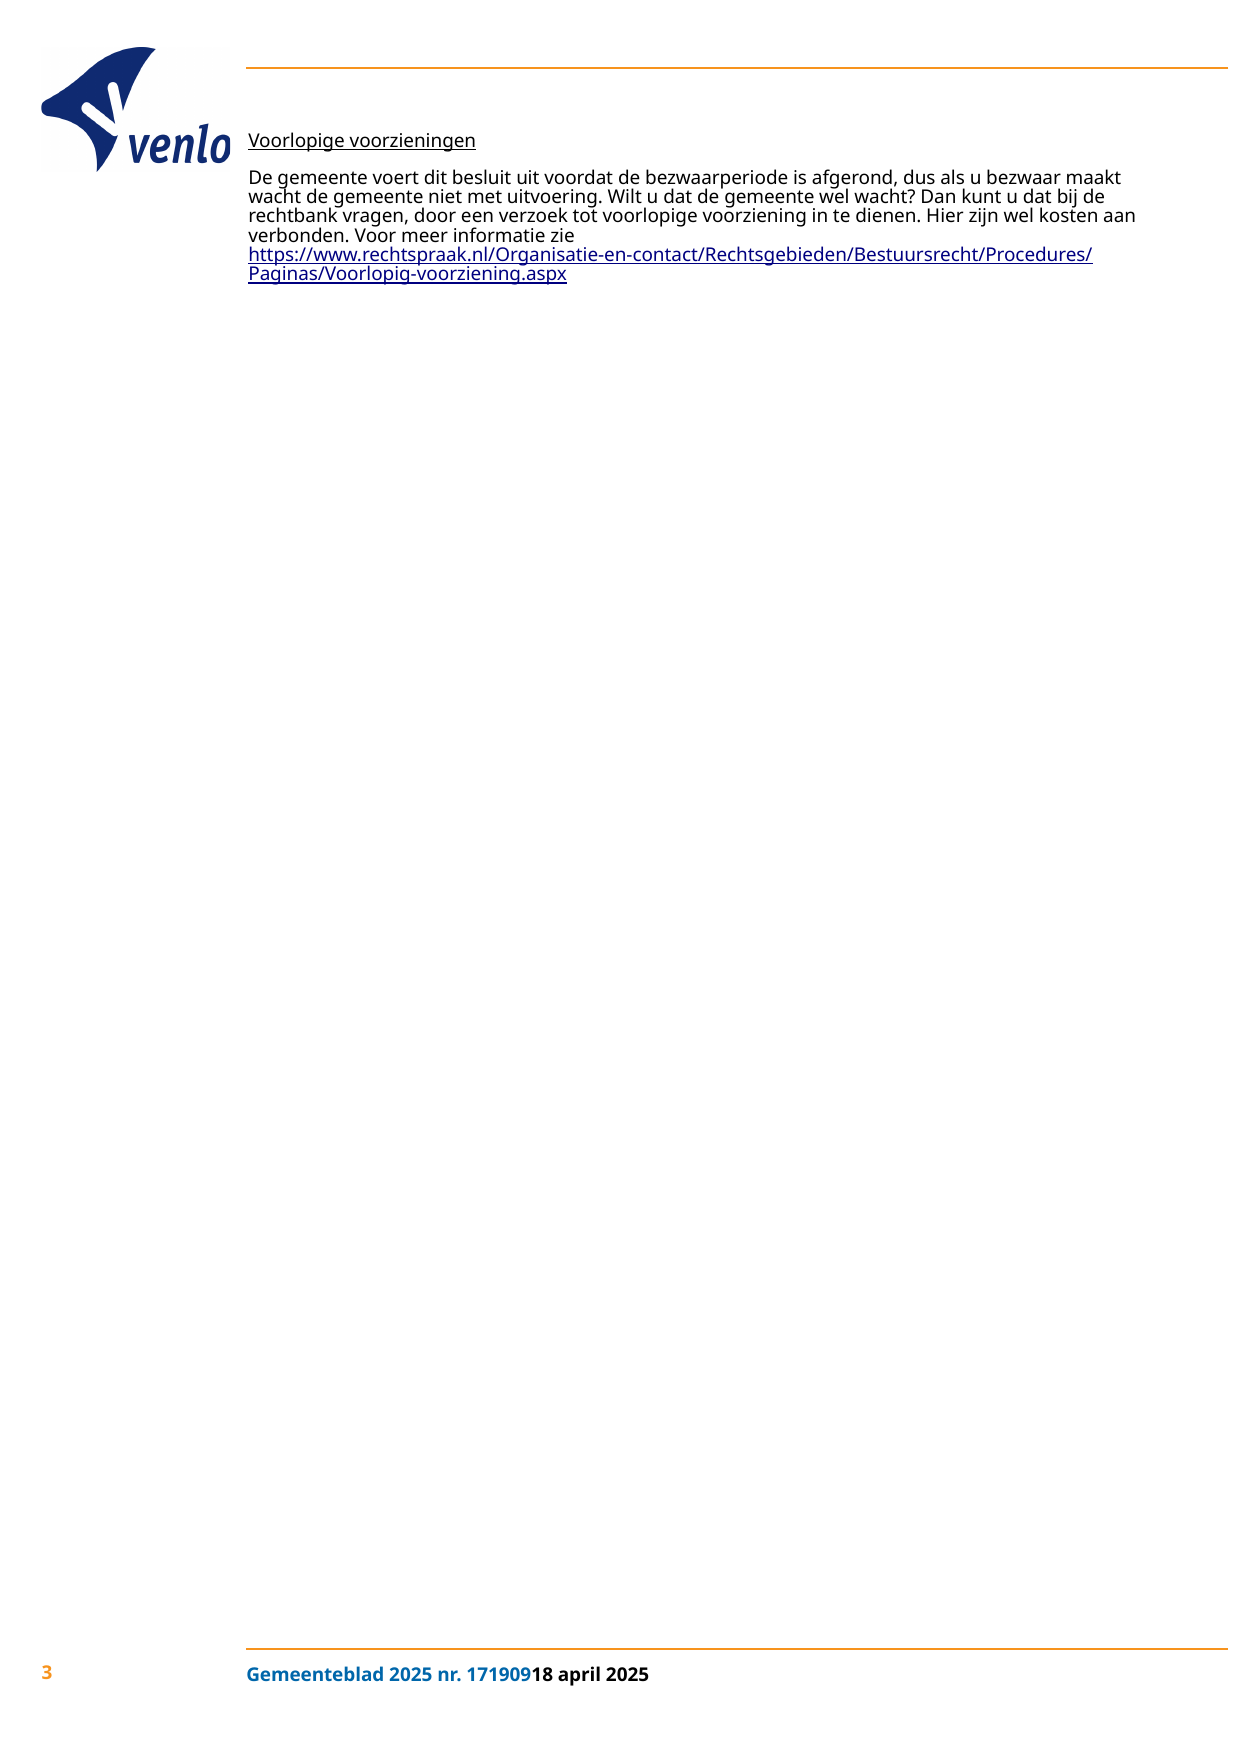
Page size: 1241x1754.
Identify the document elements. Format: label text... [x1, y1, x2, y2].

text Voorlopige voorzieningen [248, 132, 1152, 151]
picture [41, 47, 231, 172]
text De gemeente voert dit besluit uit voordat de bezwaarperiode is afgerond, dus als u bezwaar maakt wacht de gemeente niet met uitvoering. Wilt u dat de gemeente wel wacht? Dan kunt u dat bij de rechtbank vragen, door een verzoek tot voorlopige voorziening in te dienen. Hier zijn wel kosten aan verbonden. Voor meer informatie zie https://www.rechtspraak.nl/Organisatie-en-contact/Rechtsgebieden/Bestuursrecht/Procedures/Paginas/Voorlopig-voorziening.aspx [248, 169, 1152, 284]
